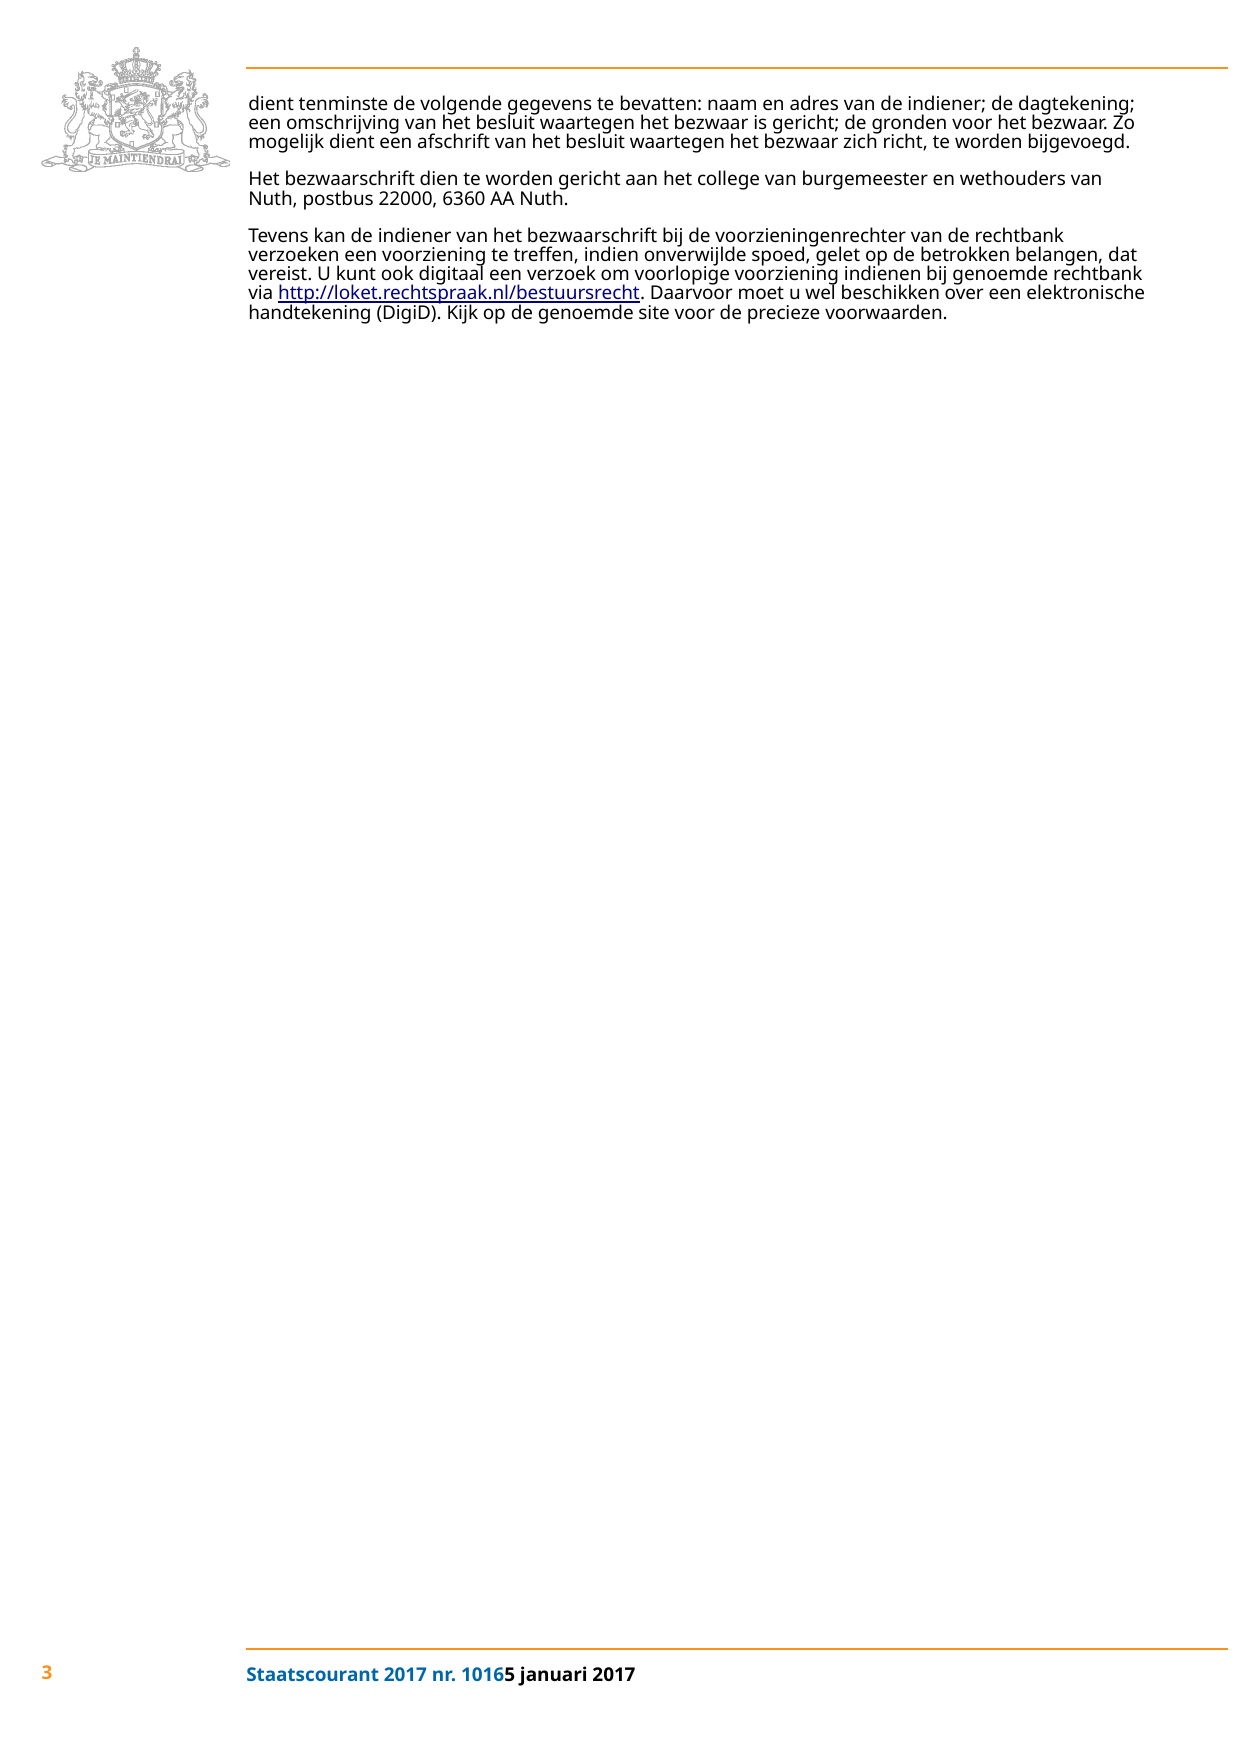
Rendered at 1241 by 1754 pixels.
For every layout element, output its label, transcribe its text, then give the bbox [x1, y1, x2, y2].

text Tevens kan de indiener van het bezwaarschrift bij de voorzieningenrechter van de rechtbank verzoeken een voorziening te treffen, indien onverwijlde spoed, gelet op de betrokken belangen, dat vereist. U kunt ook digitaal een verzoek om voorlopige voorziening indienen bij genoemde rechtbank via http://loket.rechtspraak.nl/bestuursrecht. Daarvoor moet u wel beschikken over een elektronische handtekening (DigiD). Kijk op de genoemde site voor de precieze voorwaarden. [248, 227, 1152, 323]
text Het bezwaarschrift dien te worden gericht aan het college van burgemeester en wethouders van Nuth, postbus 22000, 6360 AA Nuth. [248, 170, 1152, 209]
text dient tenminste de volgende gegevens te bevatten: naam en adres van de indiener; de dagtekening; een omschrijving van het besluit waartegen het bezwaar is gericht; de gronden voor het bezwaar. Zo mogelijk dient een afschrift van het besluit waartegen het bezwaar zich richt, te worden bijgevoegd. [248, 95, 1152, 153]
picture [41, 47, 231, 172]
